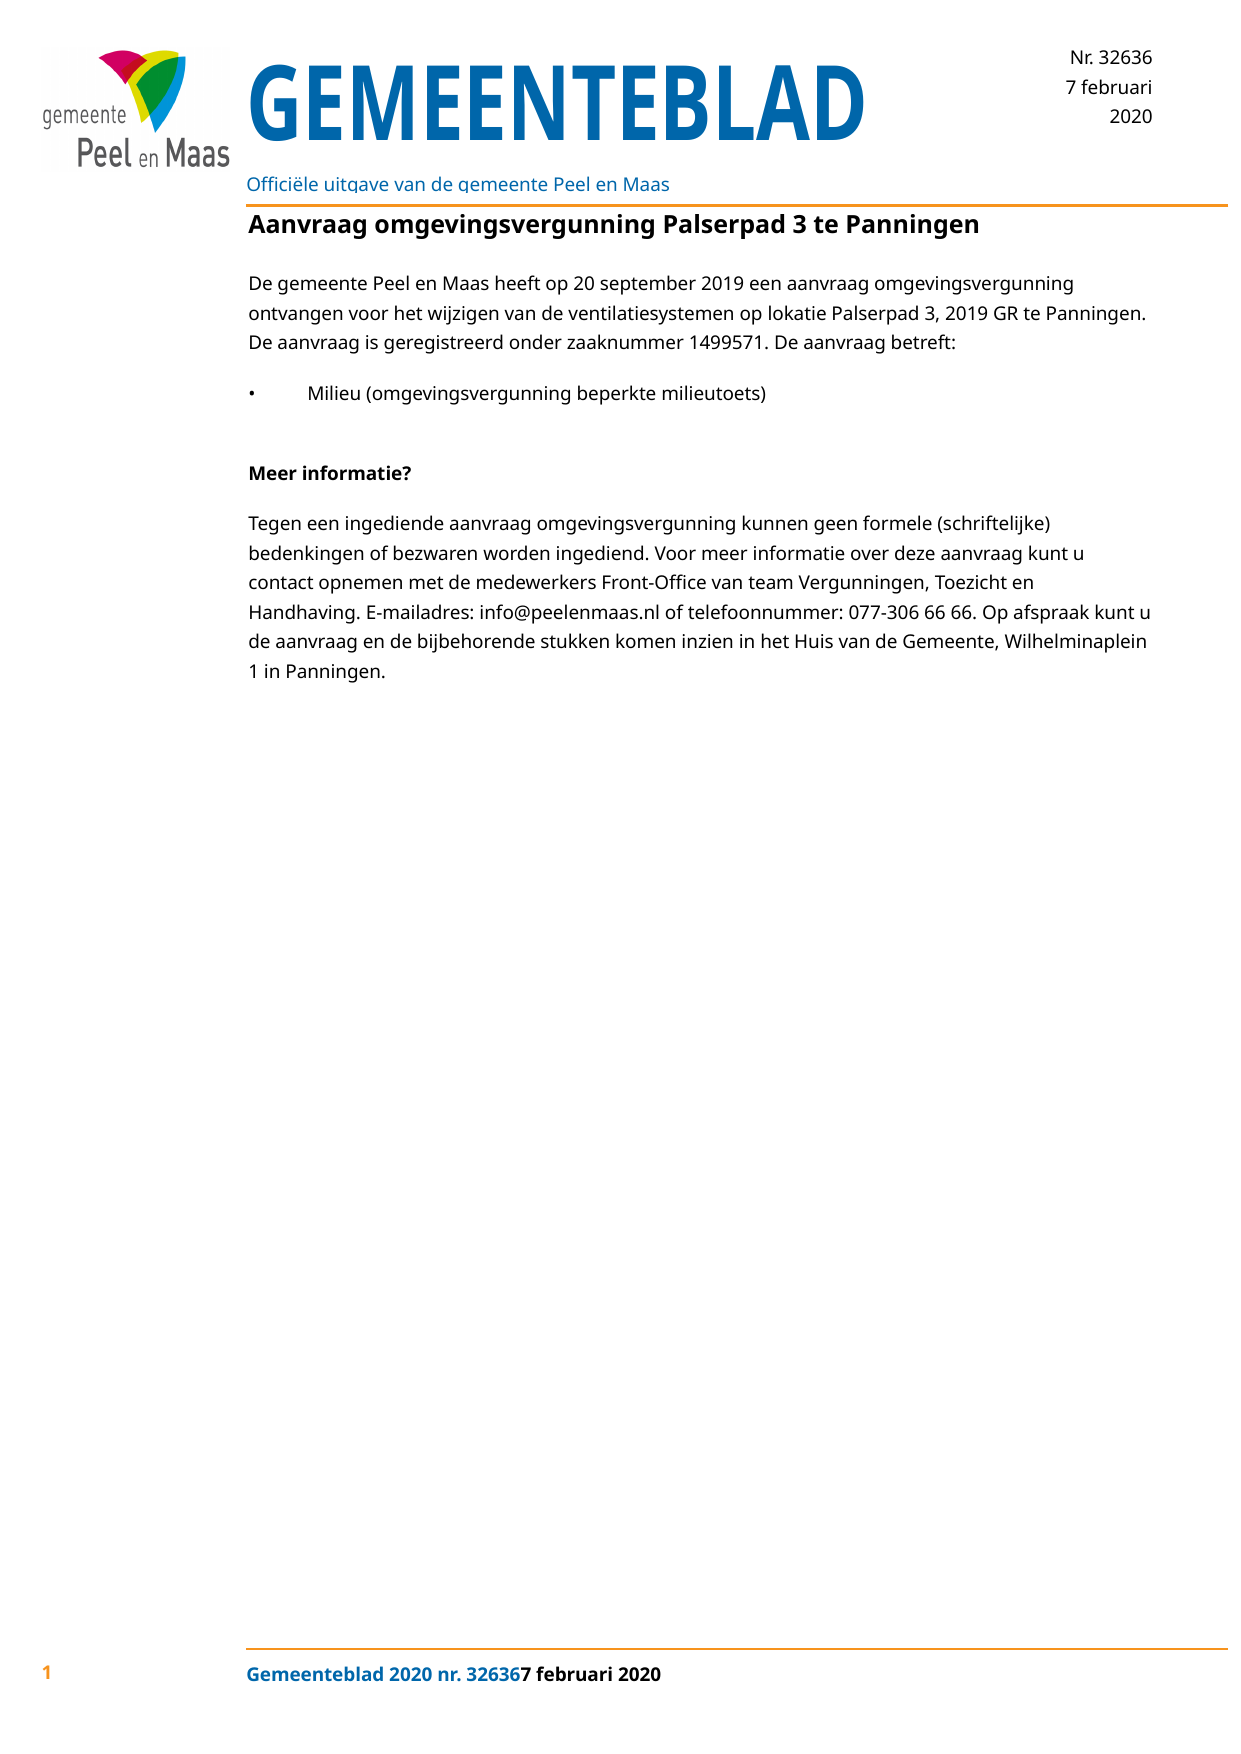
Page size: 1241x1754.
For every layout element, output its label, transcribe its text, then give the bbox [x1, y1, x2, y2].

text Tegen een ingediende aanvraag omgevingsvergunning kunnen geen formele (schriftelijke) bedenkingen of bezwaren worden ingediend. Voor meer informatie over deze aanvraag kunt u contact opnemen met de medewerkers Front-Office van team Vergunningen, Toezicht en Handhaving. E-mailadres: info@peelenmaas.nl of telefoonnummer: 077-306 66 66. Op afspraak kunt u de aanvraag en de bijbehorende stukken komen inzien in het Huis van de Gemeente, Wilhelminaplein 1 in Panningen. [248, 510, 1152, 684]
text Meer informatie? [248, 460, 1152, 486]
list Milieu (omgevingsvergunning beperkte milieutoets) [248, 380, 1152, 406]
picture [41, 47, 231, 172]
text Aanvraag omgevingsvergunning Palserpad 3 te Panningen [248, 207, 1152, 241]
text De gemeente Peel en Maas heeft op 20 september 2019 een aanvraag omgevingsvergunning ontvangen voor het wijzigen van de ventilatiesystemen op lokatie Palserpad 3, 2019 GR te Panningen. De aanvraag is geregistreerd onder zaaknummer 1499571. De aanvraag betreft: [248, 270, 1152, 355]
